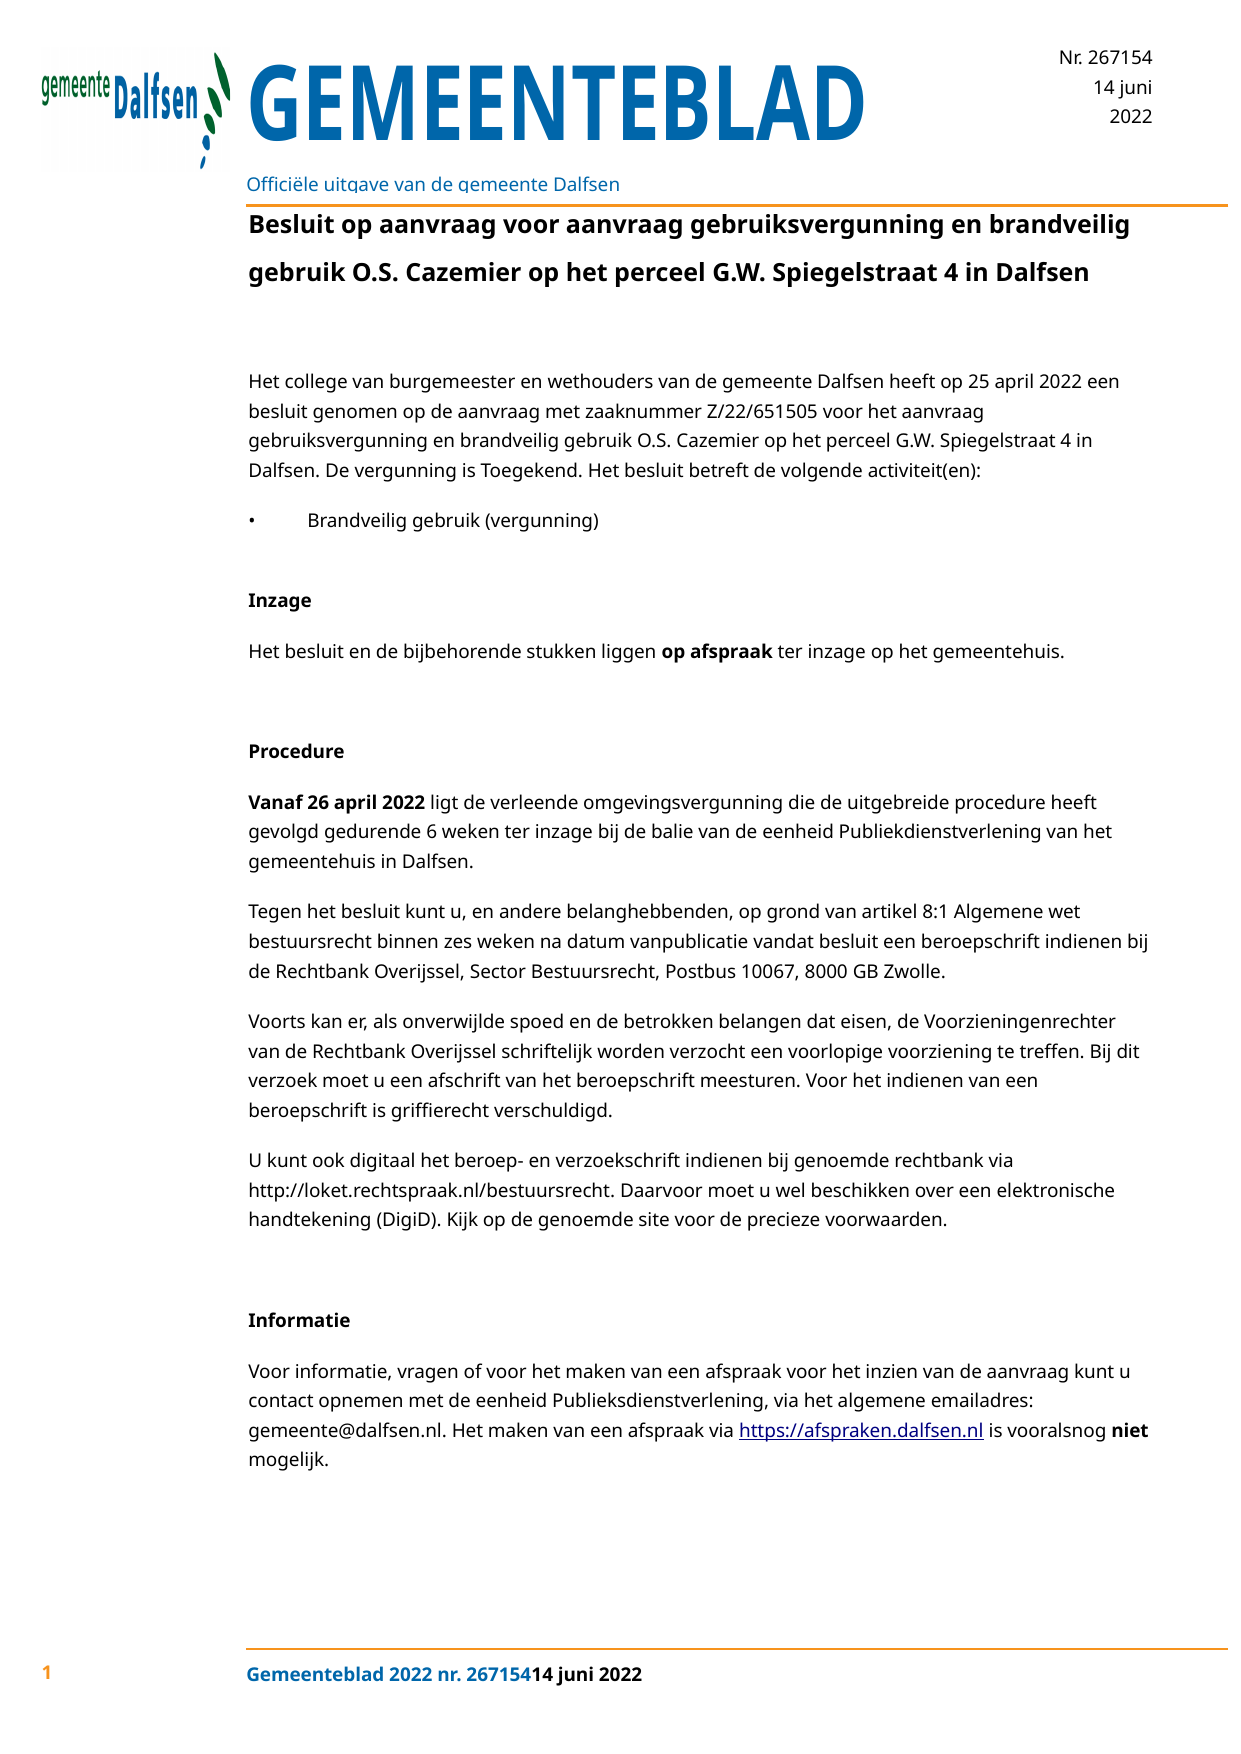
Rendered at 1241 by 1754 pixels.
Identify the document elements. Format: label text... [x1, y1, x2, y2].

text Procedure [248, 739, 1152, 764]
picture [41, 47, 231, 172]
text Voorts kan er, als onverwijlde spoed en de betrokken belangen dat eisen, de Voorzieningenrechter van de Rechtbank Overijssel schriftelijk worden verzocht een voorlopige voorziening te treffen. Bij dit verzoek moet u een afschrift van het beroepschrift meesturen. Voor het indienen van een beroepschrift is griffierecht verschuldigd. [248, 1008, 1152, 1123]
text Voor informatie, vragen of voor het maken van een afspraak voor het inzien van de aanvraag kunt u contact opnemen met de eenheid Publieksdienstverlening, via het algemene emailadres: gemeente@dalfsen.nl. Het maken van een afspraak via https://afspraken.dalfsen.nl is vooralsnog niet mogelijk. [248, 1358, 1152, 1472]
list Brandveilig gebruik (vergunning) [248, 507, 1152, 533]
text Inzage [248, 587, 1152, 613]
text Besluit op aanvraag voor aanvraag gebruiksvergunning en brandveilig gebruik O.S. Cazemier op het perceel G.W. Spiegelstraat 4 in Dalfsen [248, 207, 1152, 288]
text Informatie [248, 1307, 1152, 1333]
text Het besluit en de bijbehorende stukken liggen op afspraak ter inzage op het gemeentehuis. [248, 638, 1152, 664]
text Het college van burgemeester en wethouders van de gemeente Dalfsen heeft op 25 april 2022 een besluit genomen op de aanvraag met zaaknummer Z/22/651505 voor het aanvraag gebruiksvergunning en brandveilig gebruik O.S. Cazemier op het perceel G.W. Spiegelstraat 4 in Dalfsen. De vergunning is Toegekend. Het besluit betreft de volgende activiteit(en): [248, 368, 1152, 483]
text U kunt ook digitaal het beroep- en verzoekschrift indienen bij genoemde rechtbank via http://loket.rechtspraak.nl/bestuursrecht. Daarvoor moet u wel beschikken over een elektronische handtekening (DigiD). Kijk op de genoemde site voor de precieze voorwaarden. [248, 1147, 1152, 1232]
text Tegen het besluit kunt u, en andere belanghebbenden, op grond van artikel 8:1 Algemene wet bestuursrecht binnen zes weken na datum vanpublicatie vandat besluit een beroepschrift indienen bij de Rechtbank Overijssel, Sector Bestuursrecht, Postbus 10067, 8000 GB Zwolle. [248, 899, 1152, 984]
text Vanaf 26 april 2022 ligt de verleende omgevingsvergunning die de uitgebreide procedure heeft gevolgd gedurende 6 weken ter inzage bij de balie van de eenheid Publiekdienstverlening van het gemeentehuis in Dalfsen. [248, 789, 1152, 874]
